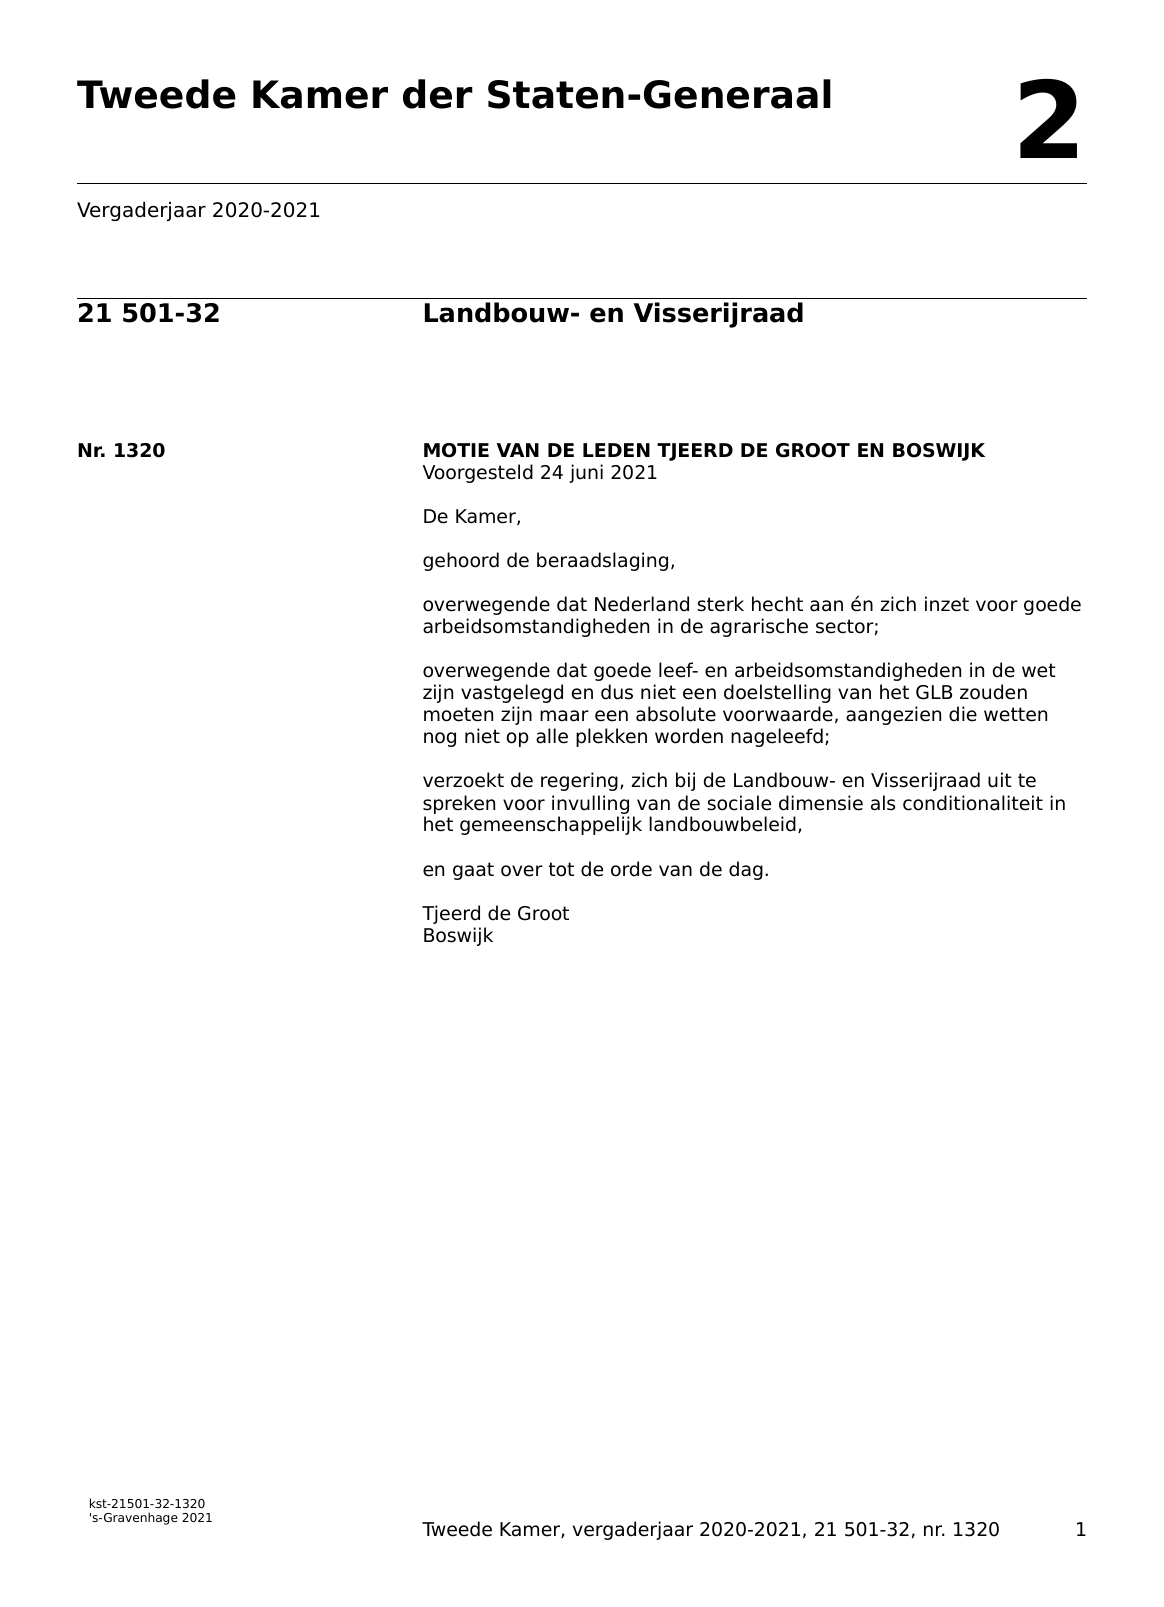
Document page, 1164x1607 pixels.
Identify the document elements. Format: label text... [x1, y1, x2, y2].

text Tjeerd de Groot [422, 903, 1087, 925]
table_header 2 [886, 59, 1087, 183]
text Voorgesteld 24 juni 2021 [422, 462, 1087, 484]
text en gaat over tot de orde van de dag. [422, 858, 1087, 881]
text overwegende dat Nederland sterk hecht aan én zich inzet voor goede arbeidsomstandigheden in de agrarische sector; [422, 594, 1087, 638]
text Boswijk [422, 925, 1087, 947]
subtitle Nr. 1320 MOTIE VAN DE LEDEN TJEERD DE GROOT EN BOSWIJK [77, 440, 1087, 462]
table_header Tweede Kamer der Staten-Generaal [77, 59, 886, 183]
table_cell Vergaderjaar 2020-2021 [77, 184, 1087, 298]
text overwegende dat goede leef- en arbeidsomstandigheden in de wet zijn vastgelegd en dus niet een doelstelling van het GLB zouden moeten zijn maar een absolute voorwaarde, aangezien die wetten nog niet op alle plekken worden nageleefd; [422, 660, 1087, 748]
text gehoord de beraadslaging, [422, 550, 1087, 572]
text verzoekt de regering, zich bij de Landbouw- en Visserijraad uit te spreken voor invulling van de sociale dimensie als conditionaliteit in het gemeenschappelijk landbouwbeleid, [422, 770, 1087, 836]
text 's-Gravenhage 2021 [88, 1511, 323, 1525]
text kst-21501-32-1320 [88, 1497, 323, 1511]
subtitle 21 501-32 Landbouw- en Visserijraad [77, 299, 1087, 329]
text De Kamer, [422, 506, 1087, 528]
